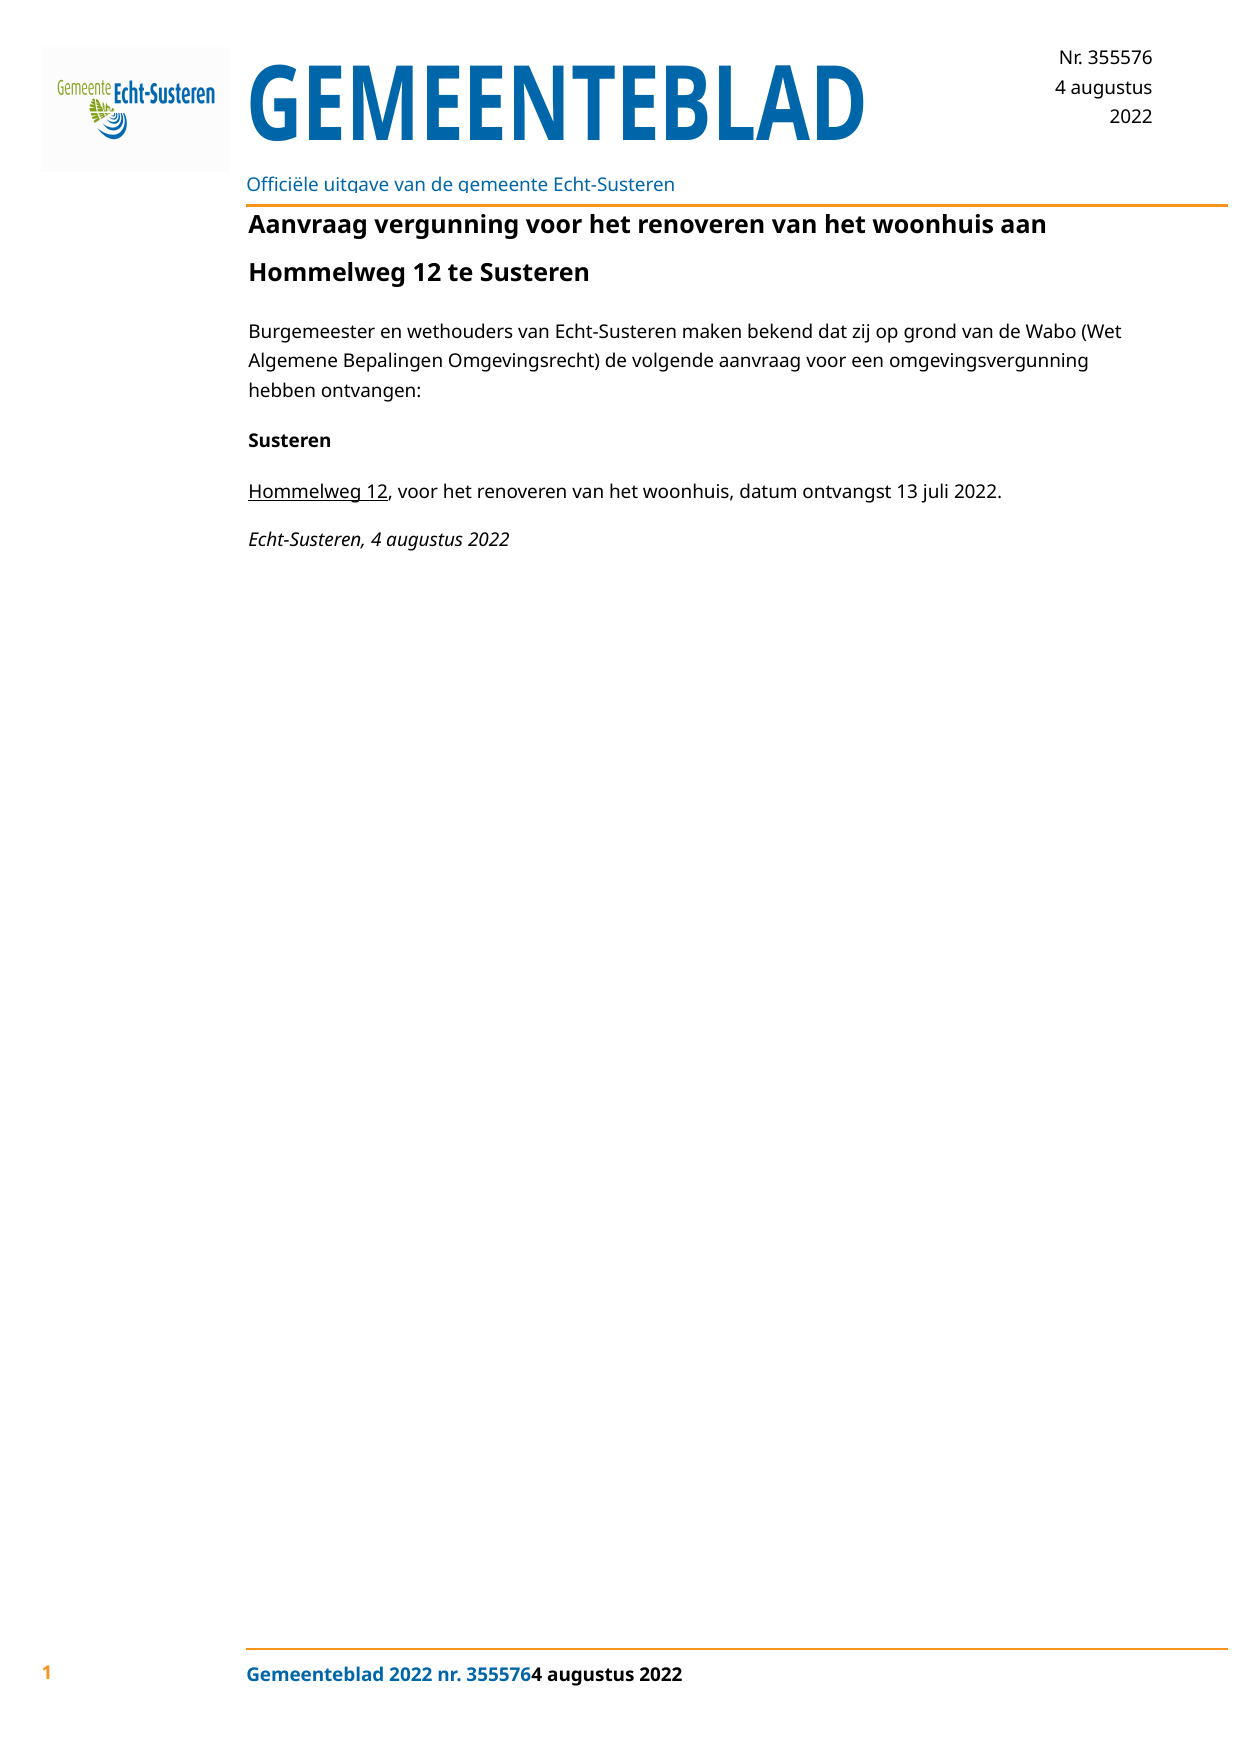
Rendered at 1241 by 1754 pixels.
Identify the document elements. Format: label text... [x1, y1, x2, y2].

picture [41, 47, 231, 172]
text Aanvraag vergunning voor het renoveren van het woonhuis aan Hommelweg 12 te Susteren [248, 207, 1152, 288]
text Burgemeester en wethouders van Echt-Susteren maken bekend dat zij op grond van de Wabo (Wet Algemene Bepalingen Omgevingsrecht) de volgende aanvraag voor een omgevingsvergunning hebben ontvangen: [248, 318, 1152, 403]
text Hommelweg 12, voor het renoveren van het woonhuis, datum ontvangst 13 juli 2022. [248, 478, 1152, 504]
text Susteren [248, 427, 1152, 453]
text Echt-Susteren, 4 augustus 2022 [248, 526, 1152, 551]
